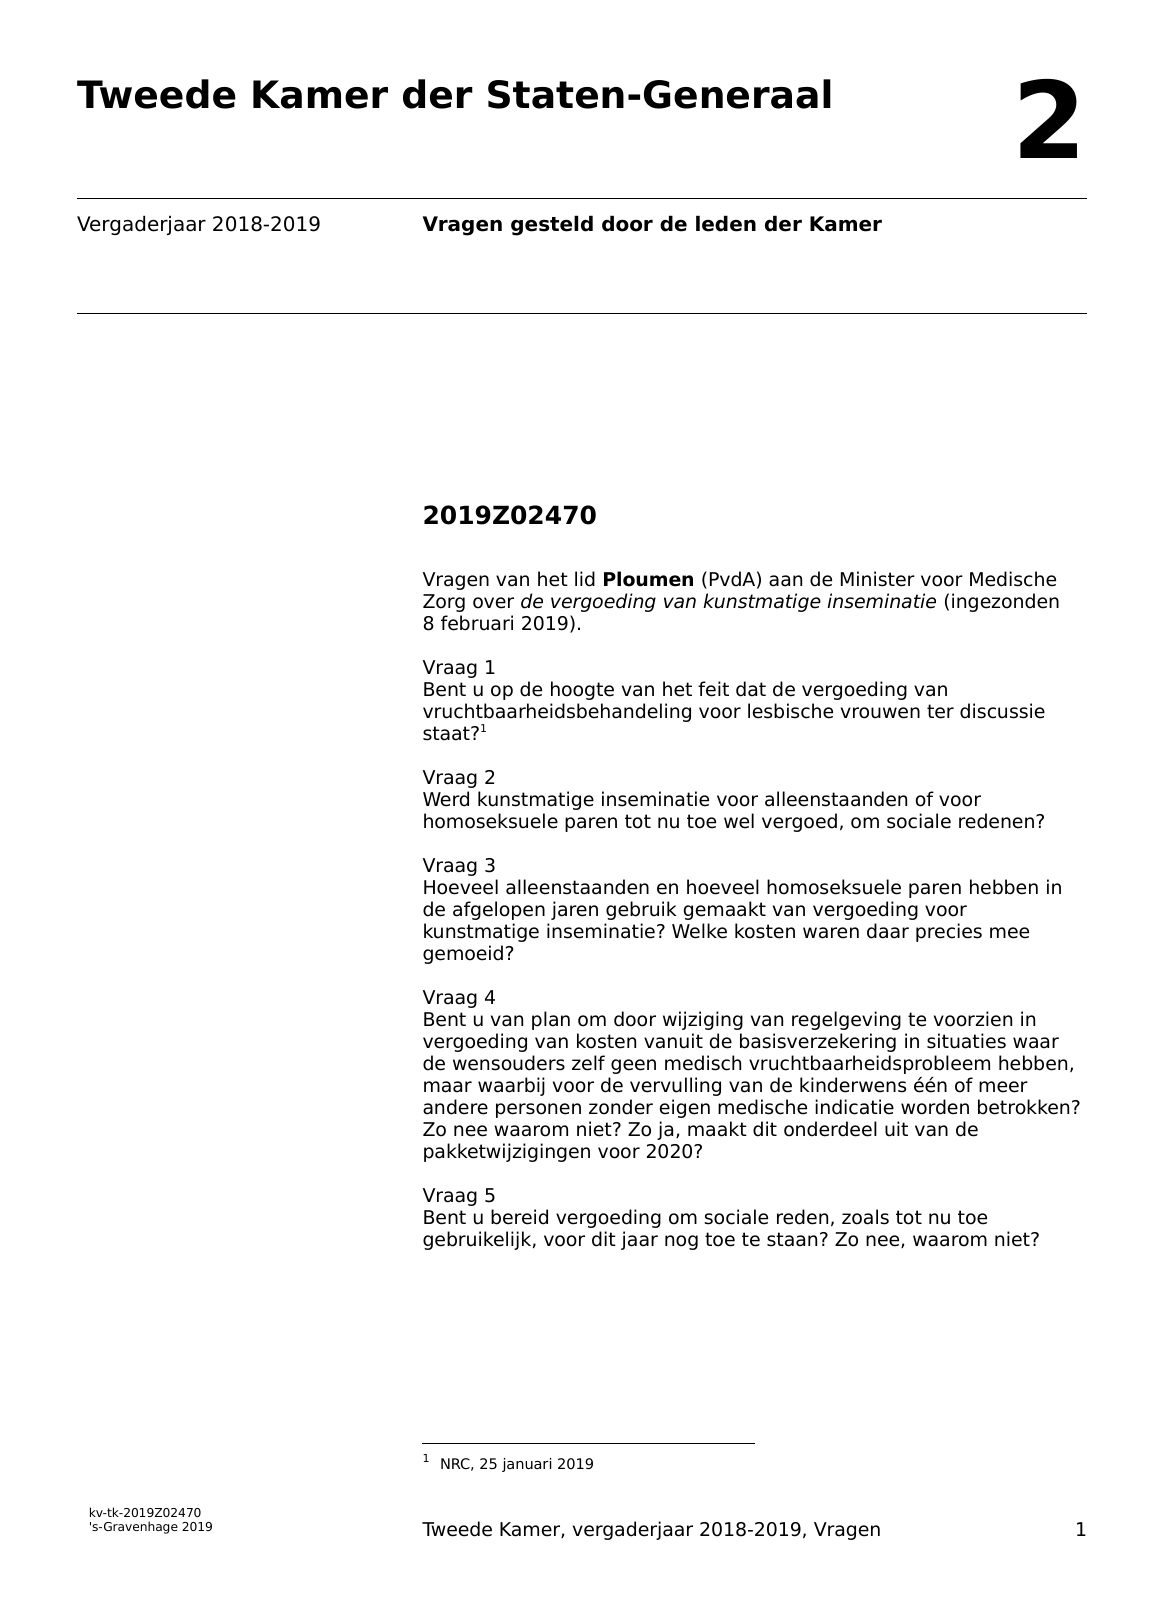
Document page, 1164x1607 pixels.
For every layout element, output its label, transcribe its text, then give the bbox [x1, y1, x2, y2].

table_header 2 [886, 59, 1087, 198]
text Bent u van plan om door wijziging van regelgeving te voorzien in vergoeding van kosten vanuit de basisverzekering in situaties waar de wensouders zelf geen medisch vruchtbaarheidsprobleem hebben, maar waarbij voor de vervulling van de kinderwens één of meer andere personen zonder eigen medische indicatie worden betrokken? Zo nee waarom niet? Zo ja, maakt dit onderdeel uit van de pakketwijzigingen voor 2020? [422, 1009, 1087, 1163]
text Vraag 5 [422, 1185, 1087, 1207]
text Vraag 4 [422, 987, 1087, 1009]
text kv-tk-2019Z02470 [88, 1506, 323, 1520]
text Hoeveel alleenstaanden en hoeveel homoseksuele paren hebben in de afgelopen jaren gebruik gemaakt van vergoeding voor kunstmatige inseminatie? Welke kosten waren daar precies mee gemoeid? [422, 877, 1087, 965]
table_header Tweede Kamer der Staten-Generaal [77, 59, 886, 198]
table_cell Vragen gesteld door de leden der Kamer [422, 199, 1087, 313]
text Vragen van het lid Ploumen (PvdA) aan de Minister voor Medische Zorg over de vergoeding van kunstmatige inseminatie (ingezonden 8 februari 2019). [422, 569, 1087, 635]
text Werd kunstmatige inseminatie voor alleenstaanden of voor homoseksuele paren tot nu toe wel vergoed, om sociale redenen? [422, 789, 1087, 833]
text Vraag 1 [422, 657, 1087, 679]
table_cell Vergaderjaar 2018-2019 [77, 199, 422, 313]
text Vraag 3 [422, 855, 1087, 877]
text NRC, 25 januari 2019 [422, 1452, 1087, 1474]
text Bent u op de hoogte van het feit dat de vergoeding van vruchtbaarheidsbehandeling voor lesbische vrouwen ter discussie staat? [422, 679, 1087, 745]
text 2019Z02470 [422, 501, 1087, 531]
text Vraag 2 [422, 767, 1087, 789]
text Bent u bereid vergoeding om sociale reden, zoals tot nu toe gebruikelijk, voor dit jaar nog toe te staan? Zo nee, waarom niet? [422, 1207, 1087, 1251]
text 's-Gravenhage 2019 [88, 1520, 323, 1534]
